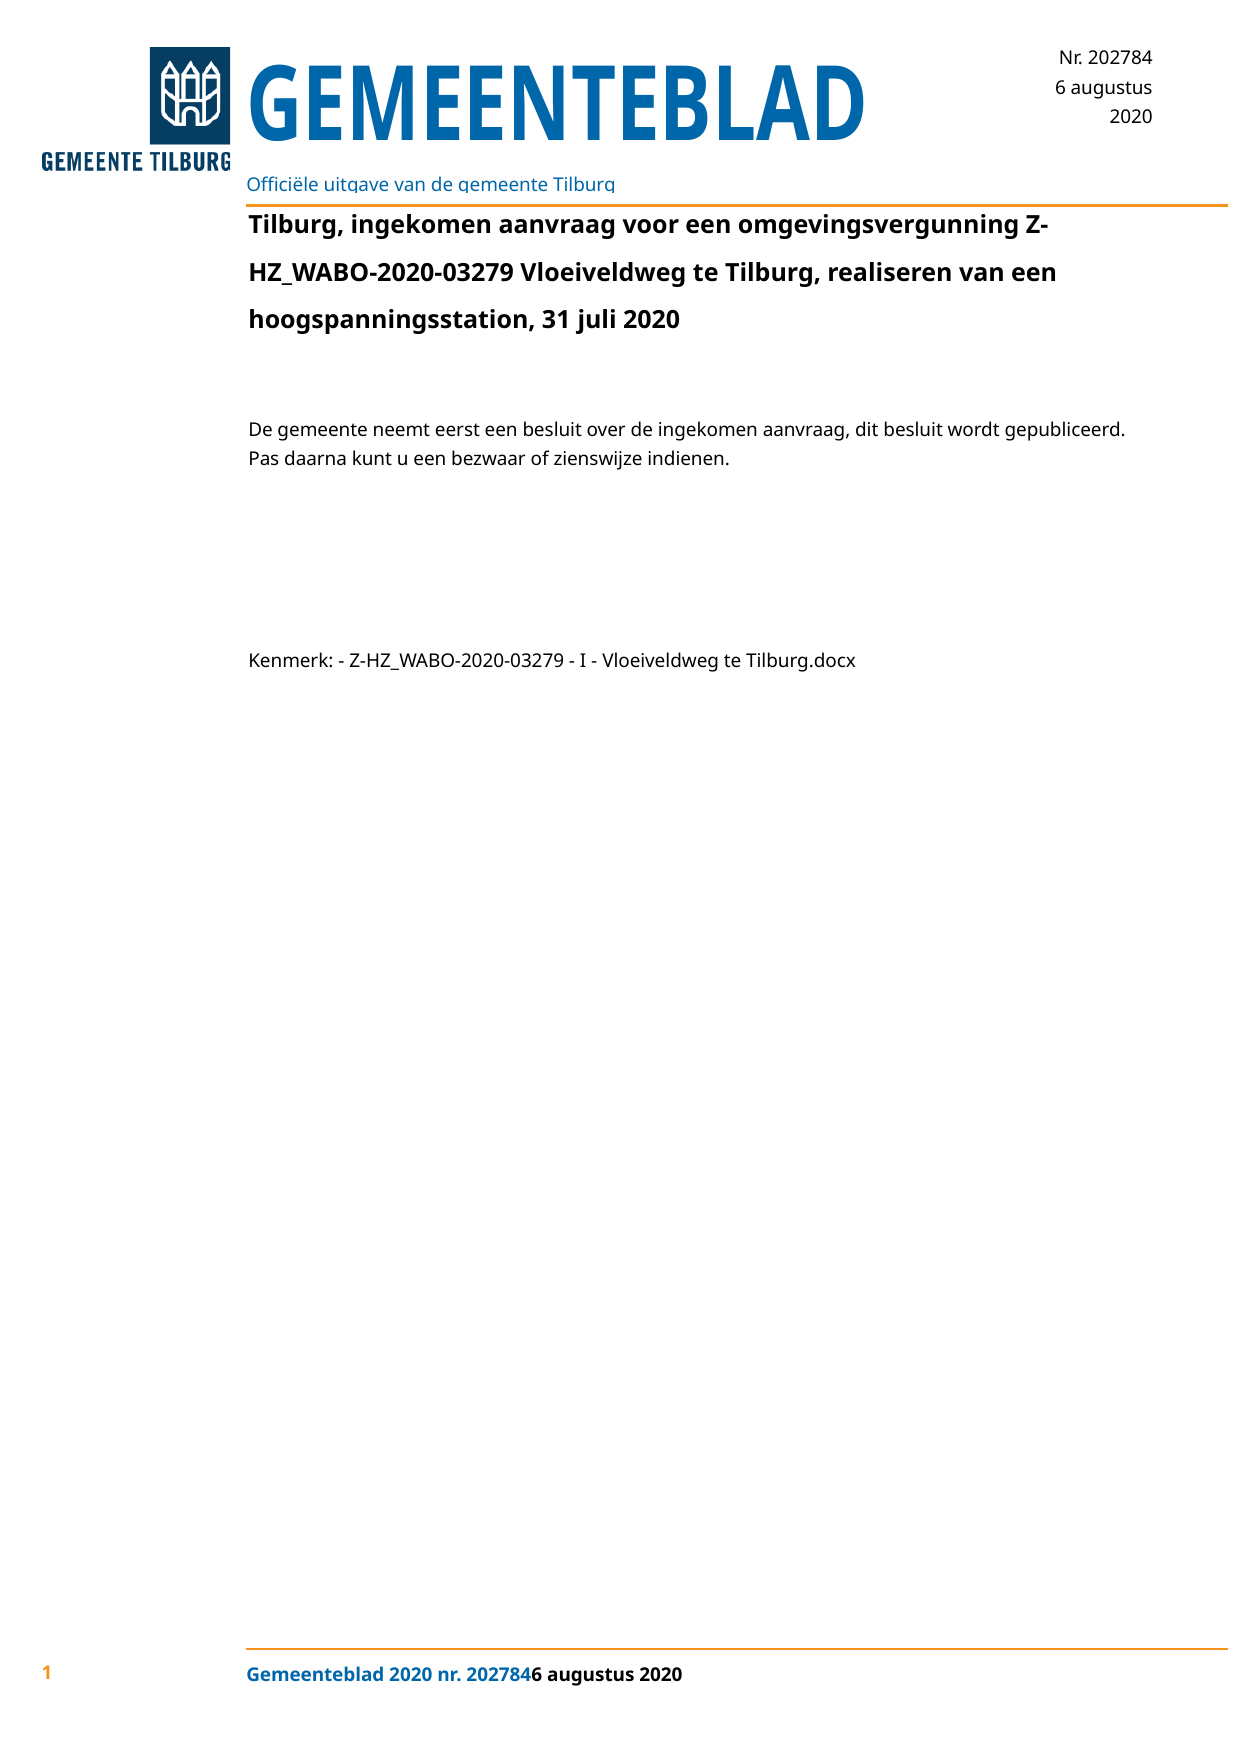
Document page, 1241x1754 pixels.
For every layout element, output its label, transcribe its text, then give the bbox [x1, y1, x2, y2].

picture [41, 47, 231, 172]
text Tilburg, ingekomen aanvraag voor een omgevingsvergunning Z-HZ_WABO-2020-03279 Vloeiveldweg te Tilburg, realiseren van een hoogspanningsstation, 31 juli 2020 [248, 207, 1152, 336]
text De gemeente neemt eerst een besluit over de ingekomen aanvraag, dit besluit wordt gepubliceerd. Pas daarna kunt u een bezwaar of zienswijze indienen. [248, 416, 1152, 471]
text Kenmerk: - Z-HZ_WABO-2020-03279 - I - Vloeiveldweg te Tilburg.docx [248, 647, 1152, 673]
